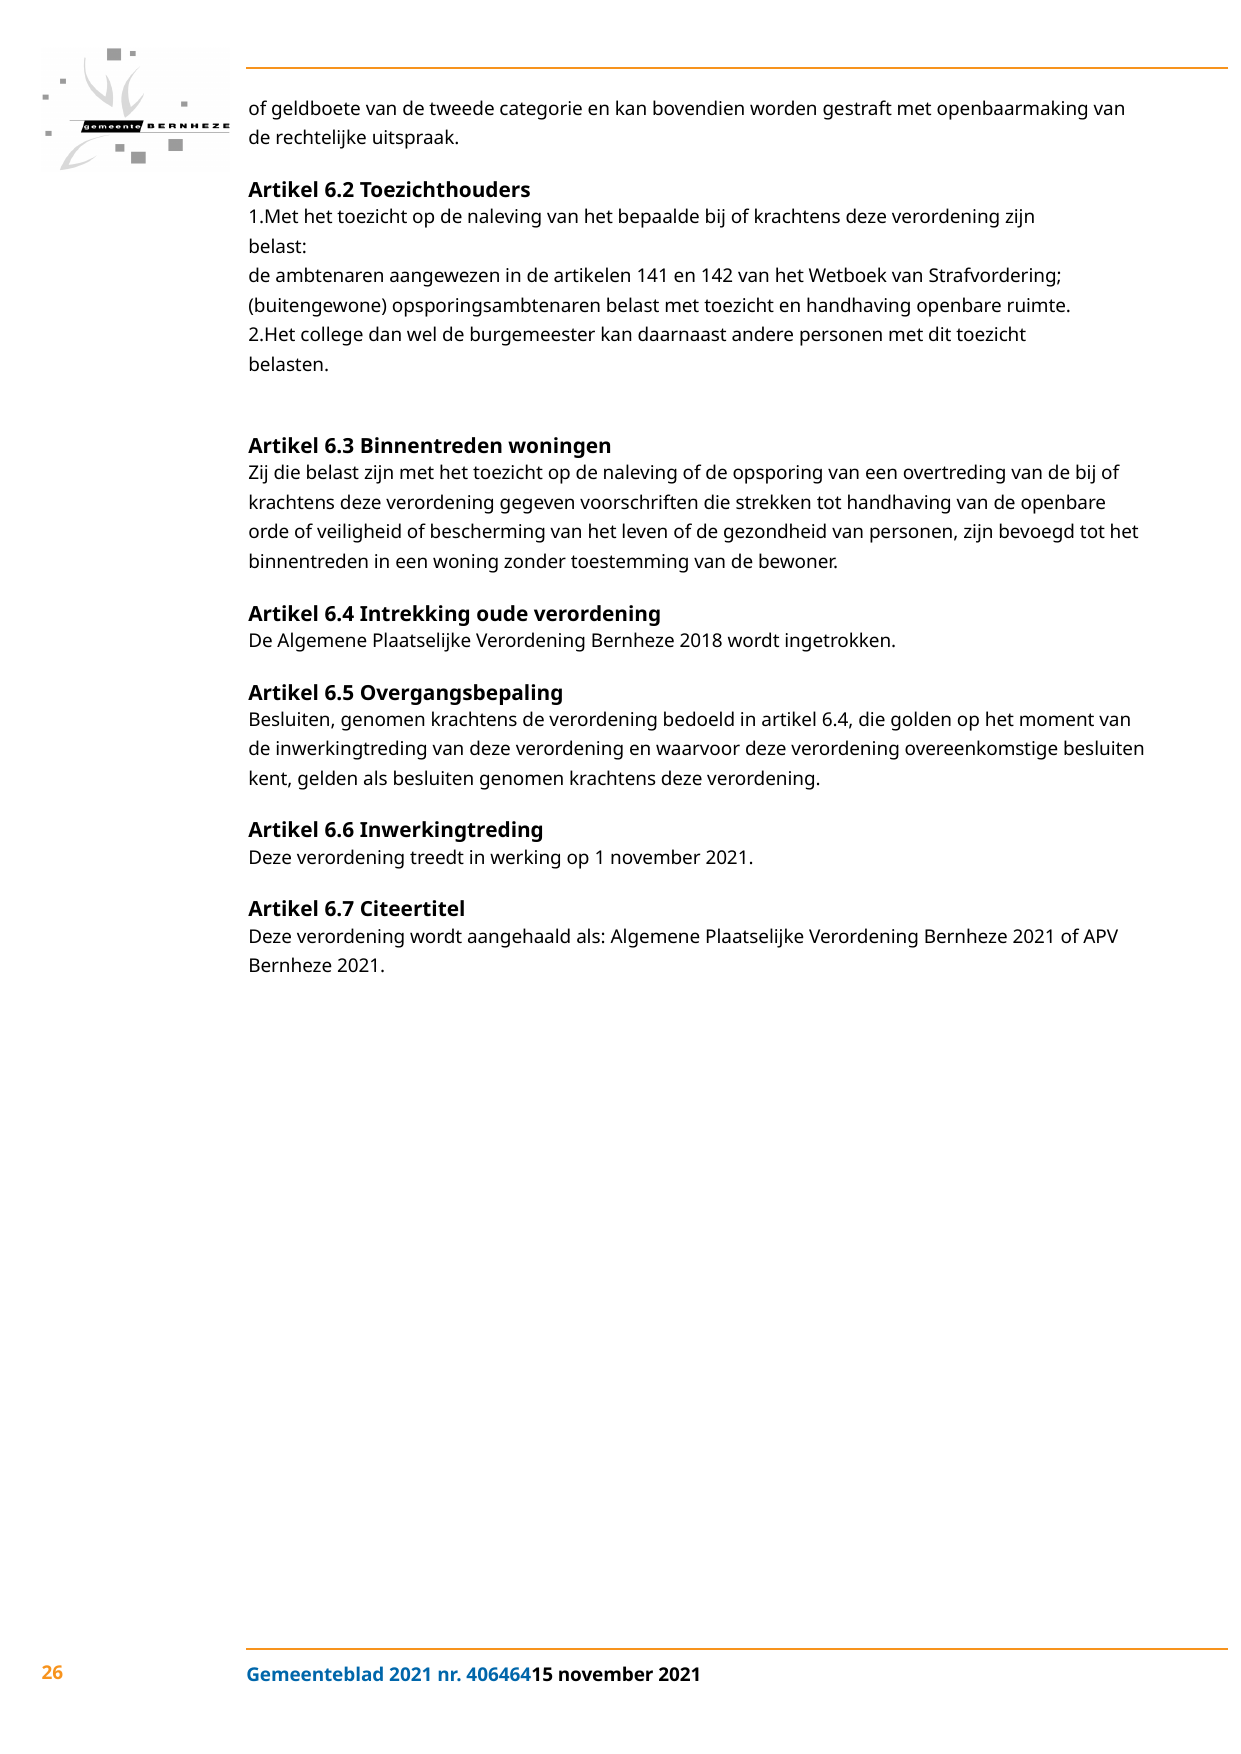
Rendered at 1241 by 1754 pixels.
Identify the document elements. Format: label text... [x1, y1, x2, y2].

text Artikel 6.3 Binnentreden woningen [248, 431, 1152, 459]
text Zij die belast zijn met het toezicht op de naleving of de opsporing van een overtreding van de bij of krachtens deze verordening gegeven voorschriften die strekken tot handhaving van de openbare orde of veiligheid of bescherming van het leven of de gezondheid van personen, zijn bevoegd tot het binnentreden in een woning zonder toestemming van de bewoner. [248, 459, 1152, 574]
text 1.Met het toezicht op de naleving van het bepaalde bij of krachtens deze verordening zijn [248, 203, 1152, 229]
text Artikel 6.7 Citeertitel [248, 894, 1152, 923]
text of geldboete van de tweede categorie en kan bovendien worden gestraft met openbaarmaking van de rechtelijke uitspraak. [248, 95, 1152, 150]
text belast: [248, 233, 1152, 258]
text De Algemene Plaatselijke Verordening Bernheze 2018 wordt ingetrokken. [248, 627, 1152, 653]
text Deze verordening treedt in werking op 1 november 2021. [248, 844, 1152, 870]
text Artikel 6.2 Toezichthouders [248, 175, 1152, 203]
text Artikel 6.4 Intrekking oude verordening [248, 599, 1152, 627]
text belasten. [248, 351, 1152, 377]
picture [41, 47, 231, 172]
text Besluiten, genomen krachtens de verordening bedoeld in artikel 6.4, die golden op het moment van de inwerkingtreding van deze verordening en waarvoor deze verordening overeenkomstige besluiten kent, gelden als besluiten genomen krachtens deze verordening. [248, 706, 1152, 791]
text Artikel 6.6 Inwerkingtreding [248, 816, 1152, 844]
text Deze verordening wordt aangehaald als: Algemene Plaatselijke Verordening Bernheze 2021 of APV Bernheze 2021. [248, 923, 1152, 978]
text Artikel 6.5 Overgangsbepaling [248, 678, 1152, 706]
text (buitengewone) opsporingsambtenaren belast met toezicht en handhaving openbare ruimte. [248, 292, 1152, 318]
text 2.Het college dan wel de burgemeester kan daarnaast andere personen met dit toezicht [248, 322, 1152, 347]
text de ambtenaren aangewezen in de artikelen 141 en 142 van het Wetboek van Strafvordering; [248, 262, 1152, 288]
